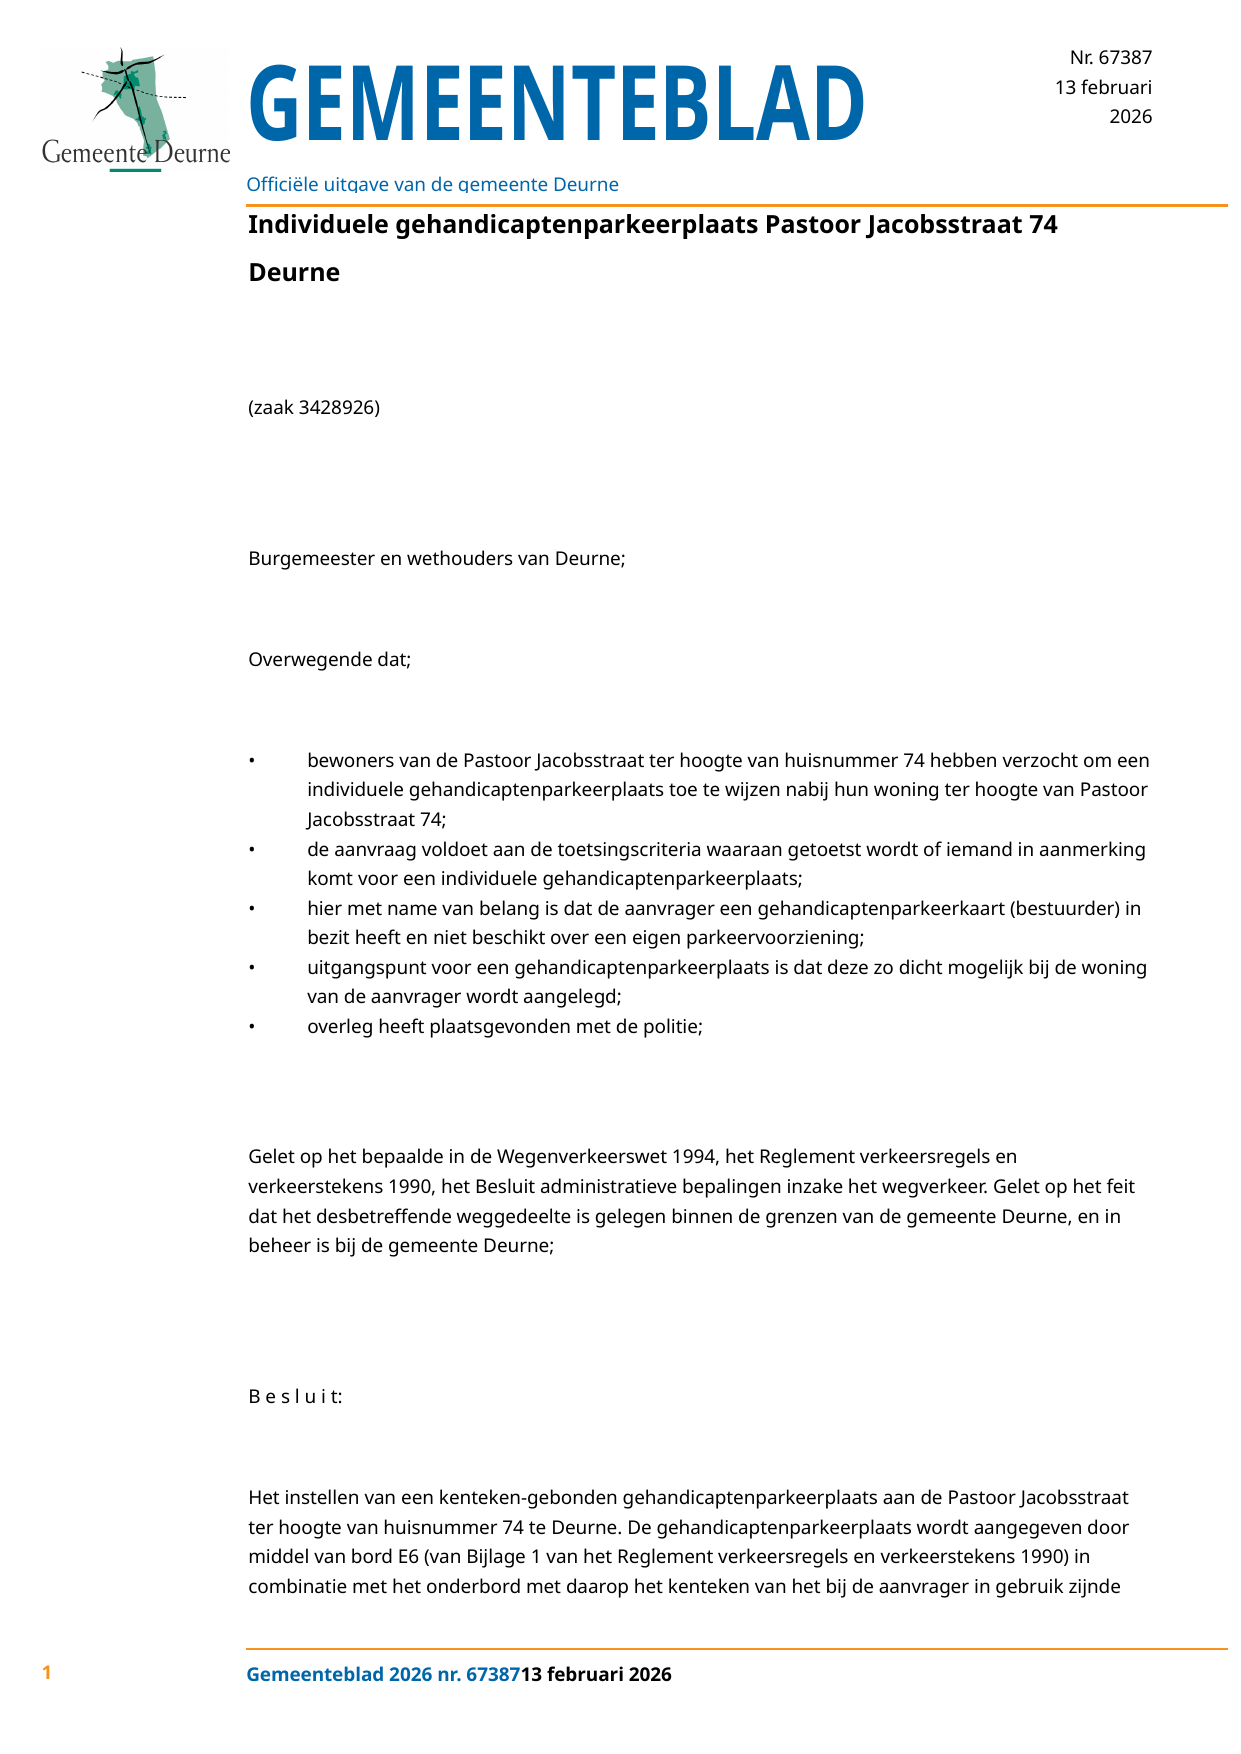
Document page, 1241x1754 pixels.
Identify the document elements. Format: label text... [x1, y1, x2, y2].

list bewoners van de Pastoor Jacobsstraat ter hoogte van huisnummer 74 hebben verzocht om een individuele gehandicaptenparkeerplaats toe te wijzen nabij hun woning ter hoogte van Pastoor Jacobsstraat 74; [248, 747, 1152, 832]
picture [41, 47, 231, 172]
list de aanvraag voldoet aan de toetsingscriteria waaraan getoetst wordt of iemand in aanmerking komt voor een individuele gehandicaptenparkeerplaats; [248, 836, 1152, 891]
list uitgangspunt voor een gehandicaptenparkeerplaats is dat deze zo dicht mogelijk bij de woning van de aanvrager wordt aangelegd; [248, 954, 1152, 1009]
list overleg heeft plaatsgevonden met de politie; [248, 1013, 1152, 1039]
text Gelet op het bepaalde in de Wegenverkeerswet 1994, het Reglement verkeersregels en verkeerstekens 1990, het Besluit administratieve bepalingen inzake het wegverkeer. Gelet op het feit dat het desbetreffende weggedeelte is gelegen binnen de grenzen van de gemeente Deurne, en in beheer is bij de gemeente Deurne; [248, 1144, 1152, 1258]
text Het instellen van een kenteken-gebonden gehandicaptenparkeerplaats aan de Pastoor Jacobsstraat ter hoogte van huisnummer 74 te Deurne. De gehandicaptenparkeerplaats wordt aangegeven door middel van bord E6 (van Bijlage 1 van het Reglement verkeersregels en verkeerstekens 1990) in combinatie met het onderbord met daarop het kenteken van het bij de aanvrager in gebruik zijnde [248, 1484, 1152, 1599]
text Individuele gehandicaptenparkeerplaats Pastoor Jacobsstraat 74 Deurne [248, 207, 1152, 288]
text Burgemeester en wethouders van Deurne; [248, 545, 1152, 571]
list hier met name van belang is dat de aanvrager een gehandicaptenparkeerkaart (bestuurder) in bezit heeft en niet beschikt over een eigen parkeervoorziening; [248, 895, 1152, 950]
text B e s l u i t: [248, 1384, 1152, 1409]
text Overwegende dat; [248, 646, 1152, 672]
text (zaak 3428926) [248, 394, 1152, 420]
